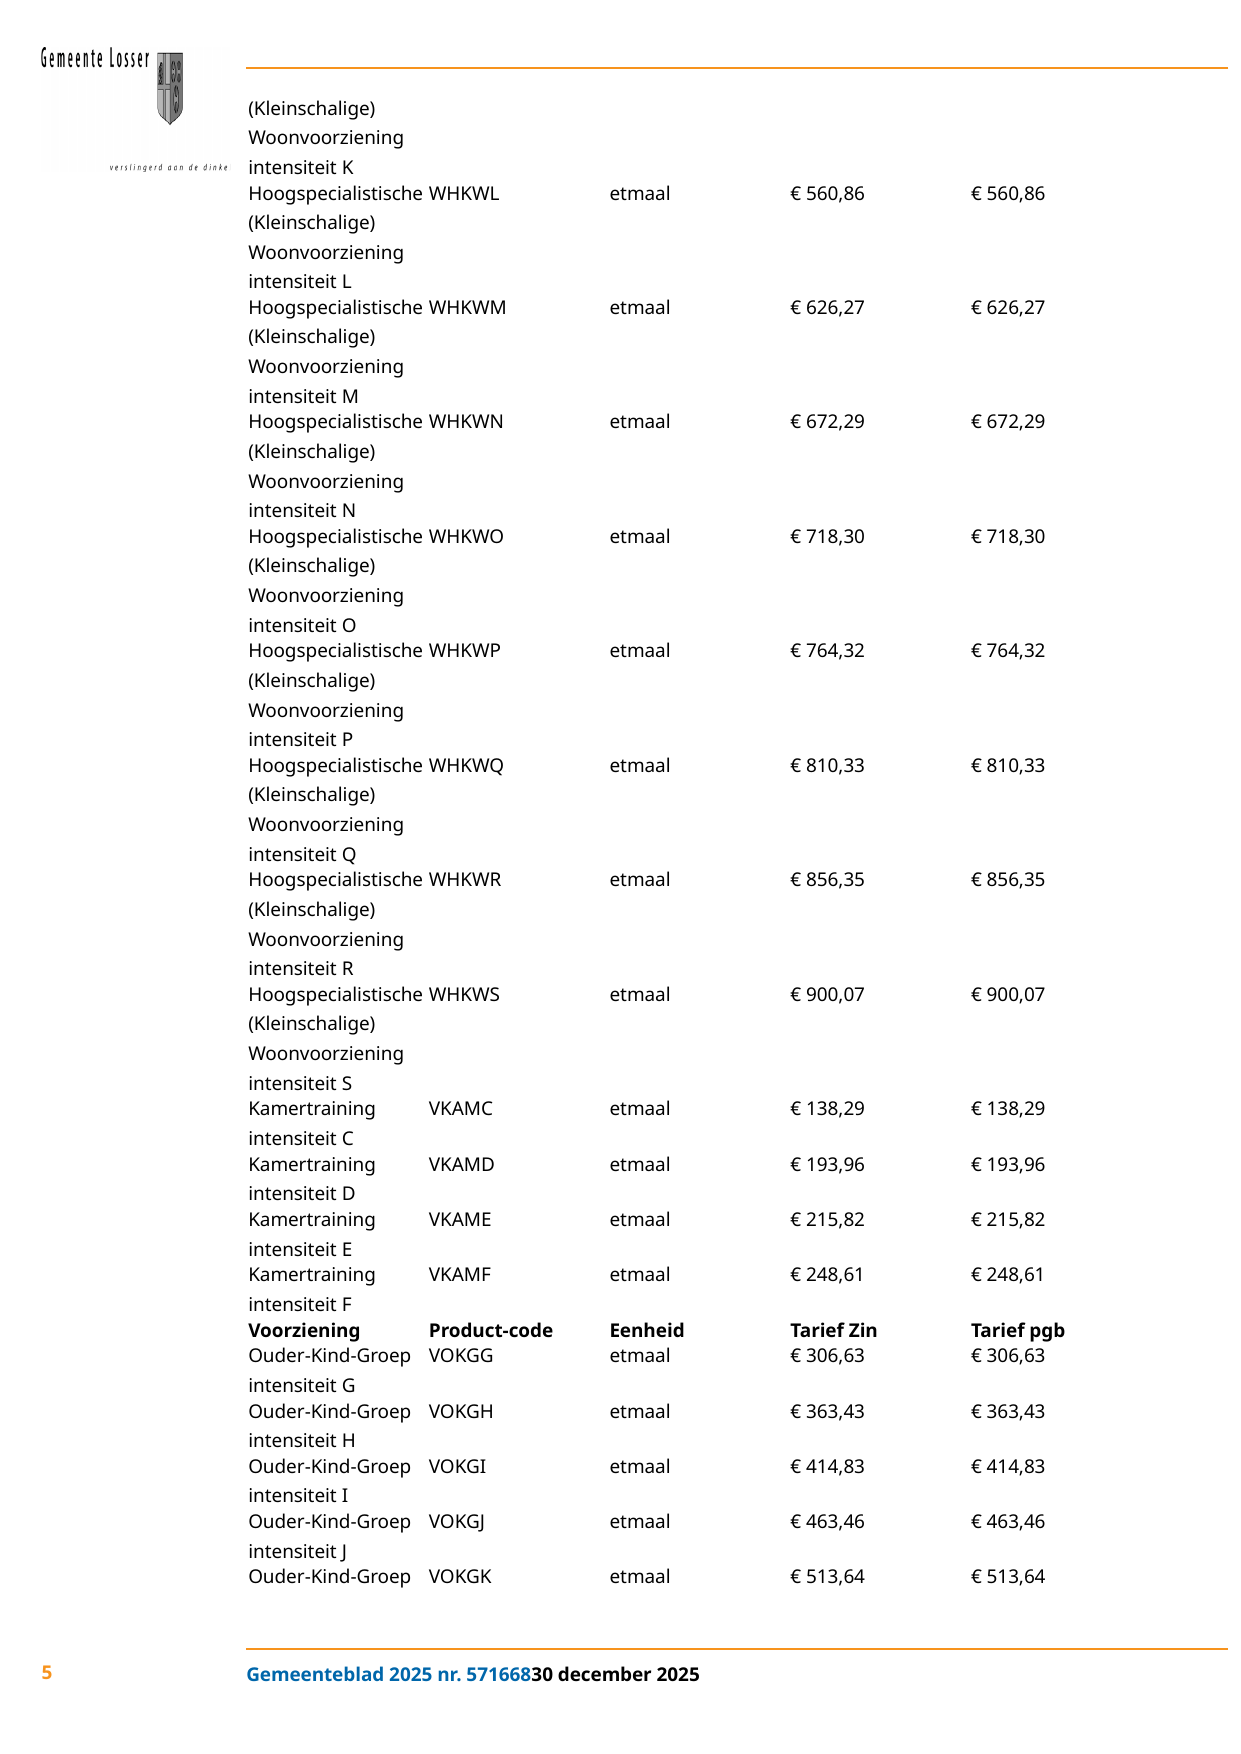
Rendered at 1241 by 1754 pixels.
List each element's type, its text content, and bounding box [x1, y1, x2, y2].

table_cell Hoogspecialistische (Kleinschalige) Woonvoorziening intensiteit R [248, 867, 429, 981]
table_cell € 414,83 [971, 1453, 1152, 1508]
table_cell VKAMF [429, 1261, 609, 1317]
table_cell € 672,29 [790, 409, 971, 523]
table_cell [609, 95, 790, 180]
table_cell Eenheid [609, 1317, 790, 1342]
table_cell etmaal [609, 867, 790, 981]
table_cell Tarief pgb [971, 1317, 1152, 1342]
table_cell WHKWR [429, 867, 609, 981]
table_cell Hoogspecialistische (Kleinschalige) Woonvoorziening intensiteit S [248, 981, 429, 1096]
table_cell etmaal [609, 1151, 790, 1206]
table_cell Hoogspecialistische (Kleinschalige) Woonvoorziening intensiteit N [248, 409, 429, 523]
table_cell VOKGK [429, 1564, 609, 1589]
table_cell € 900,07 [971, 981, 1152, 1096]
table_cell VOKGG [429, 1343, 609, 1398]
table_cell [790, 95, 971, 180]
table_cell € 718,30 [971, 523, 1152, 638]
table_cell € 215,82 [971, 1206, 1152, 1261]
table_cell etmaal [609, 409, 790, 523]
table_cell Hoogspecialistische (Kleinschalige) Woonvoorziening intensiteit Q [248, 752, 429, 867]
table_cell etmaal [609, 1096, 790, 1151]
table_cell Ouder-Kind-Groep intensiteit G [248, 1343, 429, 1398]
table_cell Hoogspecialistische (Kleinschalige) Woonvoorziening intensiteit P [248, 638, 429, 752]
table_cell VOKGJ [429, 1509, 609, 1564]
table_cell € 306,63 [971, 1343, 1152, 1398]
table_cell WHKWS [429, 981, 609, 1096]
table_cell etmaal [609, 1261, 790, 1317]
table_cell Ouder-Kind-Groep intensiteit I [248, 1453, 429, 1508]
table_cell etmaal [609, 1509, 790, 1564]
table_cell € 138,29 [971, 1096, 1152, 1151]
table_cell € 138,29 [790, 1096, 971, 1151]
table_cell € 718,30 [790, 523, 971, 638]
table_cell Kamertraining intensiteit D [248, 1151, 429, 1206]
table_cell € 363,43 [790, 1398, 971, 1453]
table_cell € 626,27 [971, 294, 1152, 409]
table_cell € 626,27 [790, 294, 971, 409]
table_cell [971, 95, 1152, 180]
table_cell VOKGI [429, 1453, 609, 1508]
table_cell WHKWQ [429, 752, 609, 867]
table_cell Hoogspecialistische (Kleinschalige) Woonvoorziening intensiteit M [248, 294, 429, 409]
table_cell Product-code [429, 1317, 609, 1342]
table_cell Kamertraining intensiteit C [248, 1096, 429, 1151]
table_cell € 414,83 [790, 1453, 971, 1508]
table_cell € 856,35 [971, 867, 1152, 981]
table_cell VKAMC [429, 1096, 609, 1151]
table_cell € 810,33 [790, 752, 971, 867]
table_cell Ouder-Kind-Groep intensiteit J [248, 1509, 429, 1564]
table_cell € 248,61 [790, 1261, 971, 1317]
table_cell € 560,86 [971, 180, 1152, 294]
table_cell etmaal [609, 752, 790, 867]
table_cell etmaal [609, 523, 790, 638]
table_cell etmaal [609, 638, 790, 752]
table_cell € 856,35 [790, 867, 971, 981]
table_cell VOKGH [429, 1398, 609, 1453]
table_cell € 560,86 [790, 180, 971, 294]
table_cell € 193,96 [790, 1151, 971, 1206]
table_cell Kamertraining intensiteit E [248, 1206, 429, 1261]
table_cell € 215,82 [790, 1206, 971, 1261]
table_cell € 363,43 [971, 1398, 1152, 1453]
table_cell Tarief Zin [790, 1317, 971, 1342]
table_cell (Kleinschalige) Woonvoorziening intensiteit K [248, 95, 429, 180]
picture [41, 47, 231, 172]
table_cell etmaal [609, 180, 790, 294]
table_cell € 810,33 [971, 752, 1152, 867]
table_cell etmaal [609, 1206, 790, 1261]
table_cell etmaal [609, 1453, 790, 1508]
table_cell € 513,64 [971, 1564, 1152, 1589]
table_cell Ouder-Kind-Groep intensiteit H [248, 1398, 429, 1453]
table_cell Kamertraining intensiteit F [248, 1261, 429, 1317]
table_cell € 900,07 [790, 981, 971, 1096]
table_cell WHKWP [429, 638, 609, 752]
table_cell WHKWL [429, 180, 609, 294]
table_cell etmaal [609, 1398, 790, 1453]
table_cell € 672,29 [971, 409, 1152, 523]
table_cell WHKWN [429, 409, 609, 523]
table_cell etmaal [609, 981, 790, 1096]
table_cell WHKWO [429, 523, 609, 638]
table_cell etmaal [609, 294, 790, 409]
table_cell Hoogspecialistische (Kleinschalige) Woonvoorziening intensiteit O [248, 523, 429, 638]
table_cell € 513,64 [790, 1564, 971, 1589]
table_cell Ouder-Kind-Groep [248, 1564, 429, 1589]
table_cell VKAME [429, 1206, 609, 1261]
table_cell etmaal [609, 1564, 790, 1589]
table_cell etmaal [609, 1343, 790, 1398]
table_cell WHKWM [429, 294, 609, 409]
table_cell € 248,61 [971, 1261, 1152, 1317]
table_cell € 764,32 [971, 638, 1152, 752]
table_cell VKAMD [429, 1151, 609, 1206]
table_cell € 306,63 [790, 1343, 971, 1398]
table_cell € 463,46 [790, 1509, 971, 1564]
table_cell Hoogspecialistische (Kleinschalige) Woonvoorziening intensiteit L [248, 180, 429, 294]
table_cell Voorziening [248, 1317, 429, 1342]
table_cell € 463,46 [971, 1509, 1152, 1564]
table_cell [429, 95, 609, 180]
table_cell € 764,32 [790, 638, 971, 752]
table_cell € 193,96 [971, 1151, 1152, 1206]
